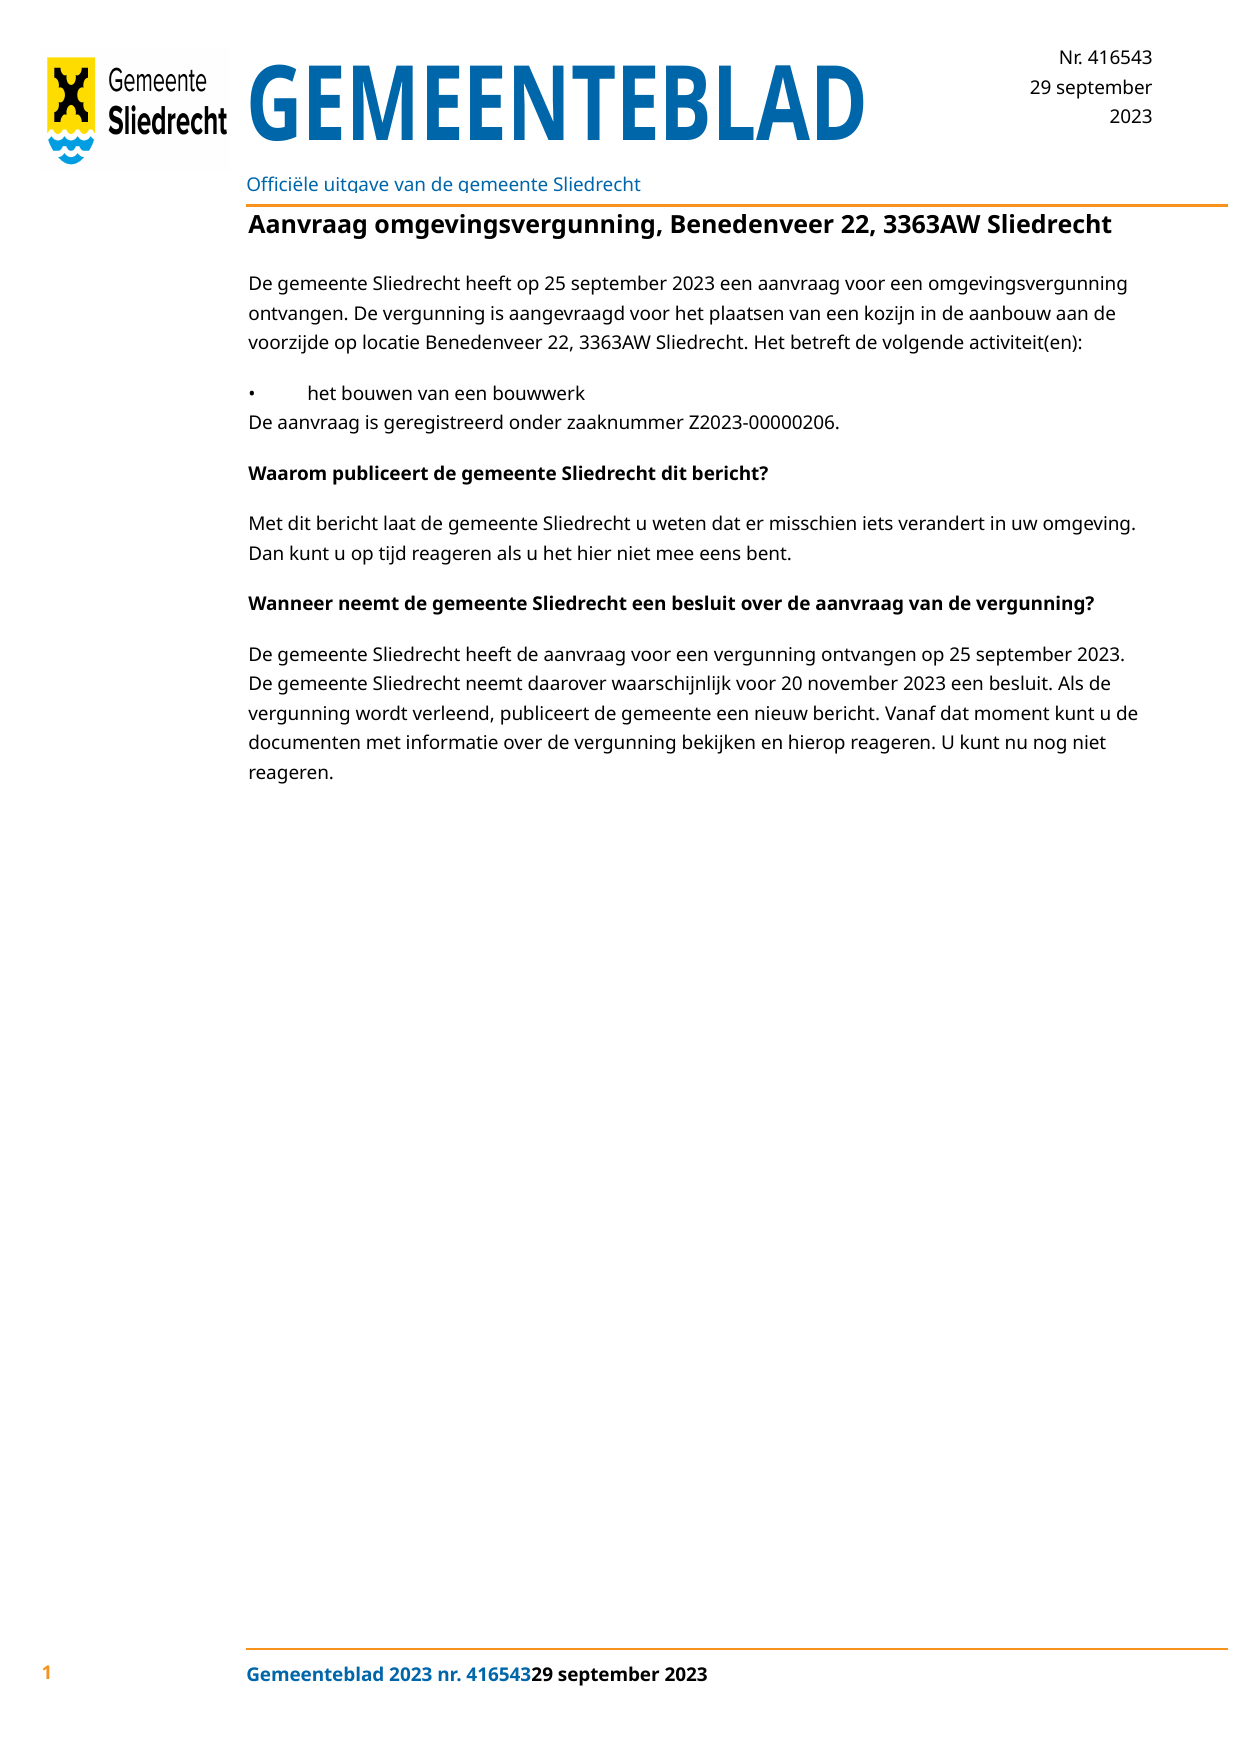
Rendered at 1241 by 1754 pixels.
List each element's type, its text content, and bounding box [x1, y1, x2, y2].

text De aanvraag is geregistreerd onder zaaknummer Z2023-00000206. [248, 409, 1152, 435]
text Aanvraag omgevingsvergunning, Benedenveer 22, 3363AW Sliedrecht [248, 207, 1152, 241]
text De gemeente Sliedrecht heeft de aanvraag voor een vergunning ontvangen op 25 september 2023. De gemeente Sliedrecht neemt daarover waarschijnlijk voor 20 november 2023 een besluit. Als de vergunning wordt verleend, publiceert de gemeente een nieuw bericht. Vanaf dat moment kunt u de documenten met informatie over de vergunning bekijken en hierop reageren. U kunt nu nog niet reageren. [248, 641, 1152, 785]
text Wanneer neemt de gemeente Sliedrecht een besluit over de aanvraag van de vergunning? [248, 590, 1152, 616]
list het bouwen van een bouwwerk [248, 380, 1152, 406]
picture [41, 47, 231, 172]
text Met dit bericht laat de gemeente Sliedrecht u weten dat er misschien iets verandert in uw omgeving. Dan kunt u op tijd reageren als u het hier niet mee eens bent. [248, 510, 1152, 566]
text Waarom publiceert de gemeente Sliedrecht dit bericht? [248, 460, 1152, 486]
text De gemeente Sliedrecht heeft op 25 september 2023 een aanvraag voor een omgevingsvergunning ontvangen. De vergunning is aangevraagd voor het plaatsen van een kozijn in de aanbouw aan de voorzijde op locatie Benedenveer 22, 3363AW Sliedrecht. Het betreft de volgende activiteit(en): [248, 270, 1152, 355]
